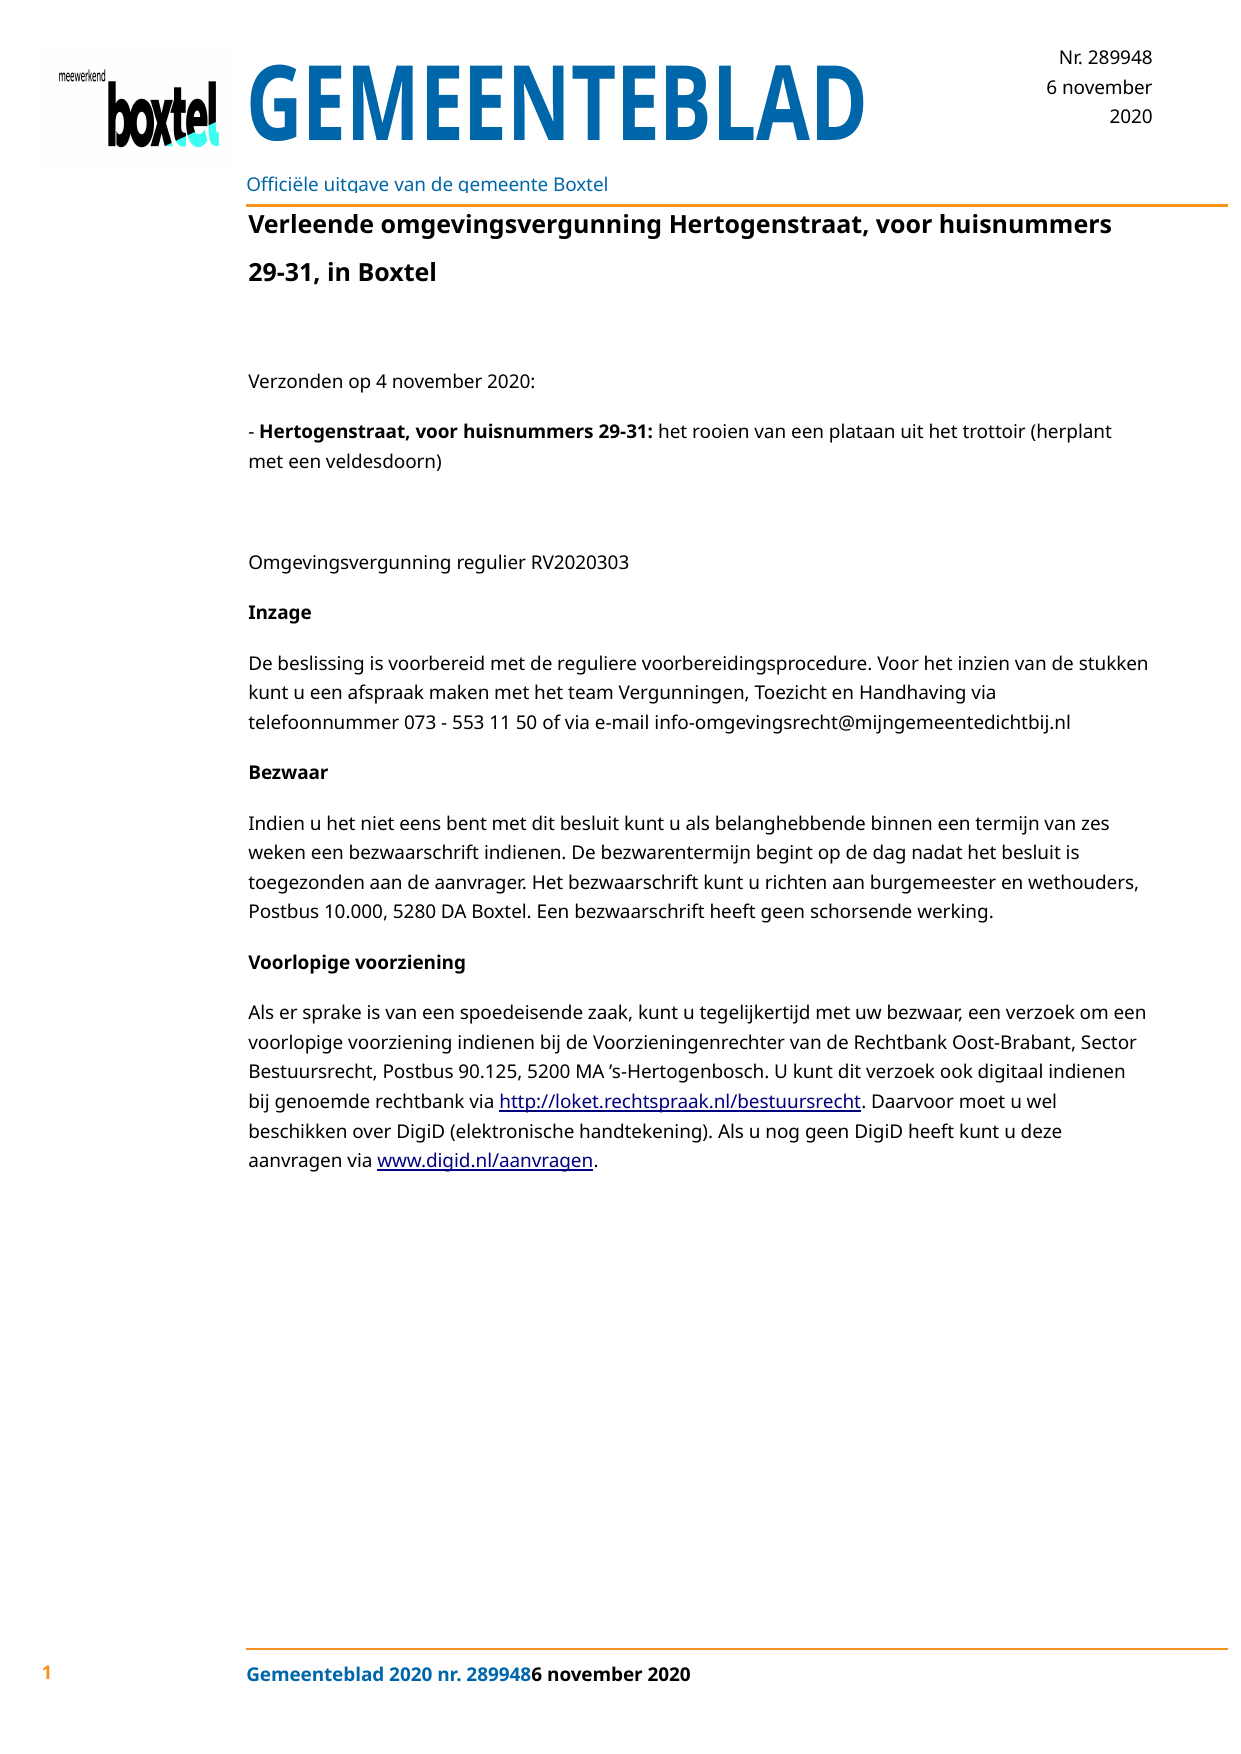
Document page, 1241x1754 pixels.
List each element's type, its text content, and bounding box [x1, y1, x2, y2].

picture [41, 47, 231, 172]
text Bezwaar [248, 759, 1152, 785]
text Omgevingsvergunning regulier RV2020303 [248, 549, 1152, 575]
text Voorlopige voorziening [248, 949, 1152, 975]
text Verleende omgevingsvergunning Hertogenstraat, voor huisnummers 29-31, in Boxtel [248, 207, 1152, 288]
text Inzage [248, 599, 1152, 625]
text Verzonden op 4 november 2020: [248, 368, 1152, 394]
text Als er sprake is van een spoedeisende zaak, kunt u tegelijkertijd met uw bezwaar, een verzoek om een voorlopige voorziening indienen bij de Voorzieningenrechter van de Rechtbank Oost-Brabant, Sector Bestuursrecht, Postbus 90.125, 5200 MA ’s-Hertogenbosch. U kunt dit verzoek ook digitaal indienen bij genoemde rechtbank via http://loket.rechtspraak.nl/bestuursrecht. Daarvoor moet u wel beschikken over DigiD (elektronische handtekening). Als u nog geen DigiD heeft kunt u deze aanvragen via www.digid.nl/aanvragen. [248, 999, 1152, 1173]
text - Hertogenstraat, voor huisnummers 29-31: het rooien van een plataan uit het trottoir (herplant met een veldesdoorn) [248, 419, 1152, 474]
text Indien u het niet eens bent met dit besluit kunt u als belanghebbende binnen een termijn van zes weken een bezwaarschrift indienen. De bezwarentermijn begint op de dag nadat het besluit is toegezonden aan de aanvrager. Het bezwaarschrift kunt u richten aan burgemeester en wethouders, Postbus 10.000, 5280 DA Boxtel. Een bezwaarschrift heeft geen schorsende werking. [248, 810, 1152, 924]
text De beslissing is voorbereid met de reguliere voorbereidingsprocedure. Voor het inzien van de stukken kunt u een afspraak maken met het team Vergunningen, Toezicht en Handhaving via telefoonnummer 073 - 553 11 50 of via e-mail info-omgevingsrecht@mijngemeentedichtbij.nl [248, 650, 1152, 735]
